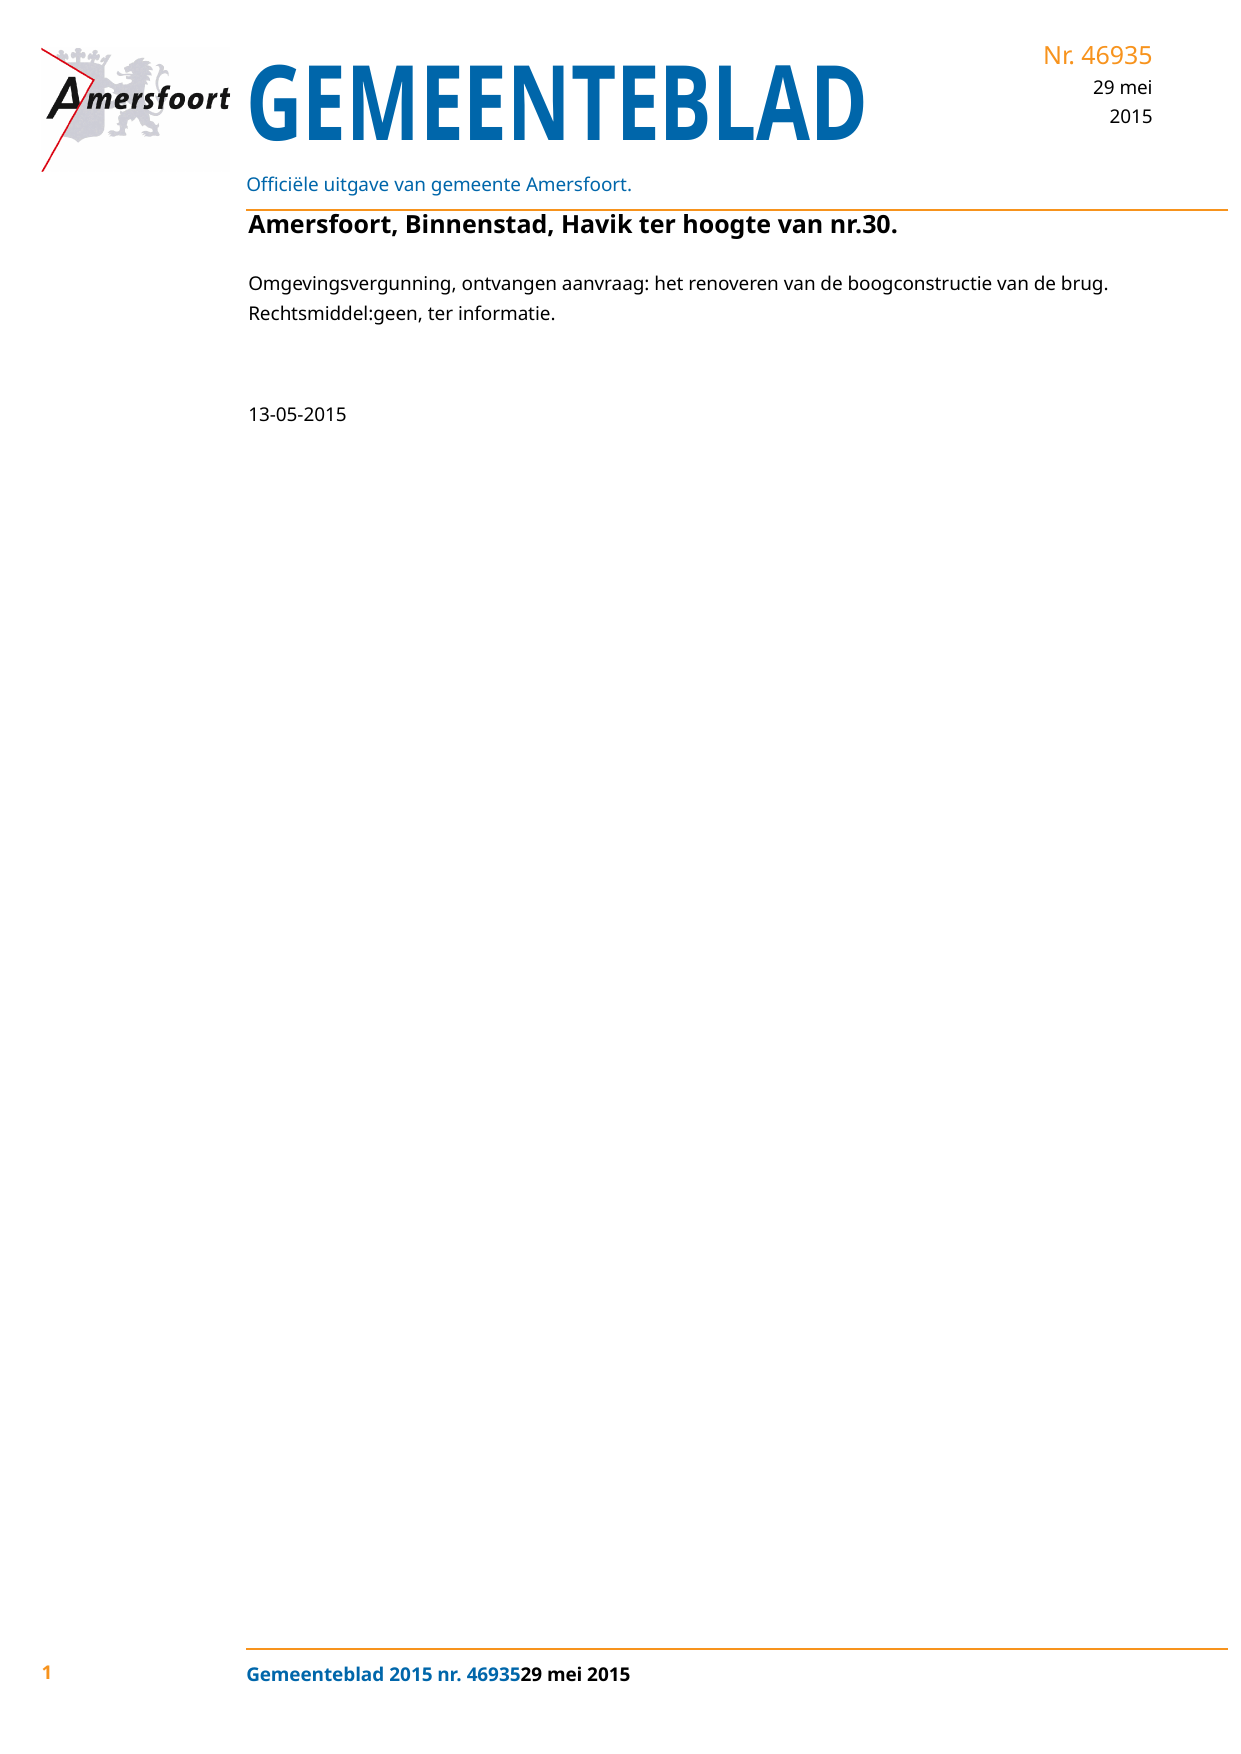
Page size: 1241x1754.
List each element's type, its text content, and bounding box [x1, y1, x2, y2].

picture [41, 47, 231, 172]
text Omgevingsvergunning, ontvangen aanvraag: het renoveren van de boogconstructie van de brug. Rechtsmiddel:geen, ter informatie. [248, 270, 1152, 326]
text Amersfoort, Binnenstad, Havik ter hoogte van nr.30. [248, 211, 1152, 241]
text 13-05-2015 [248, 401, 1152, 426]
